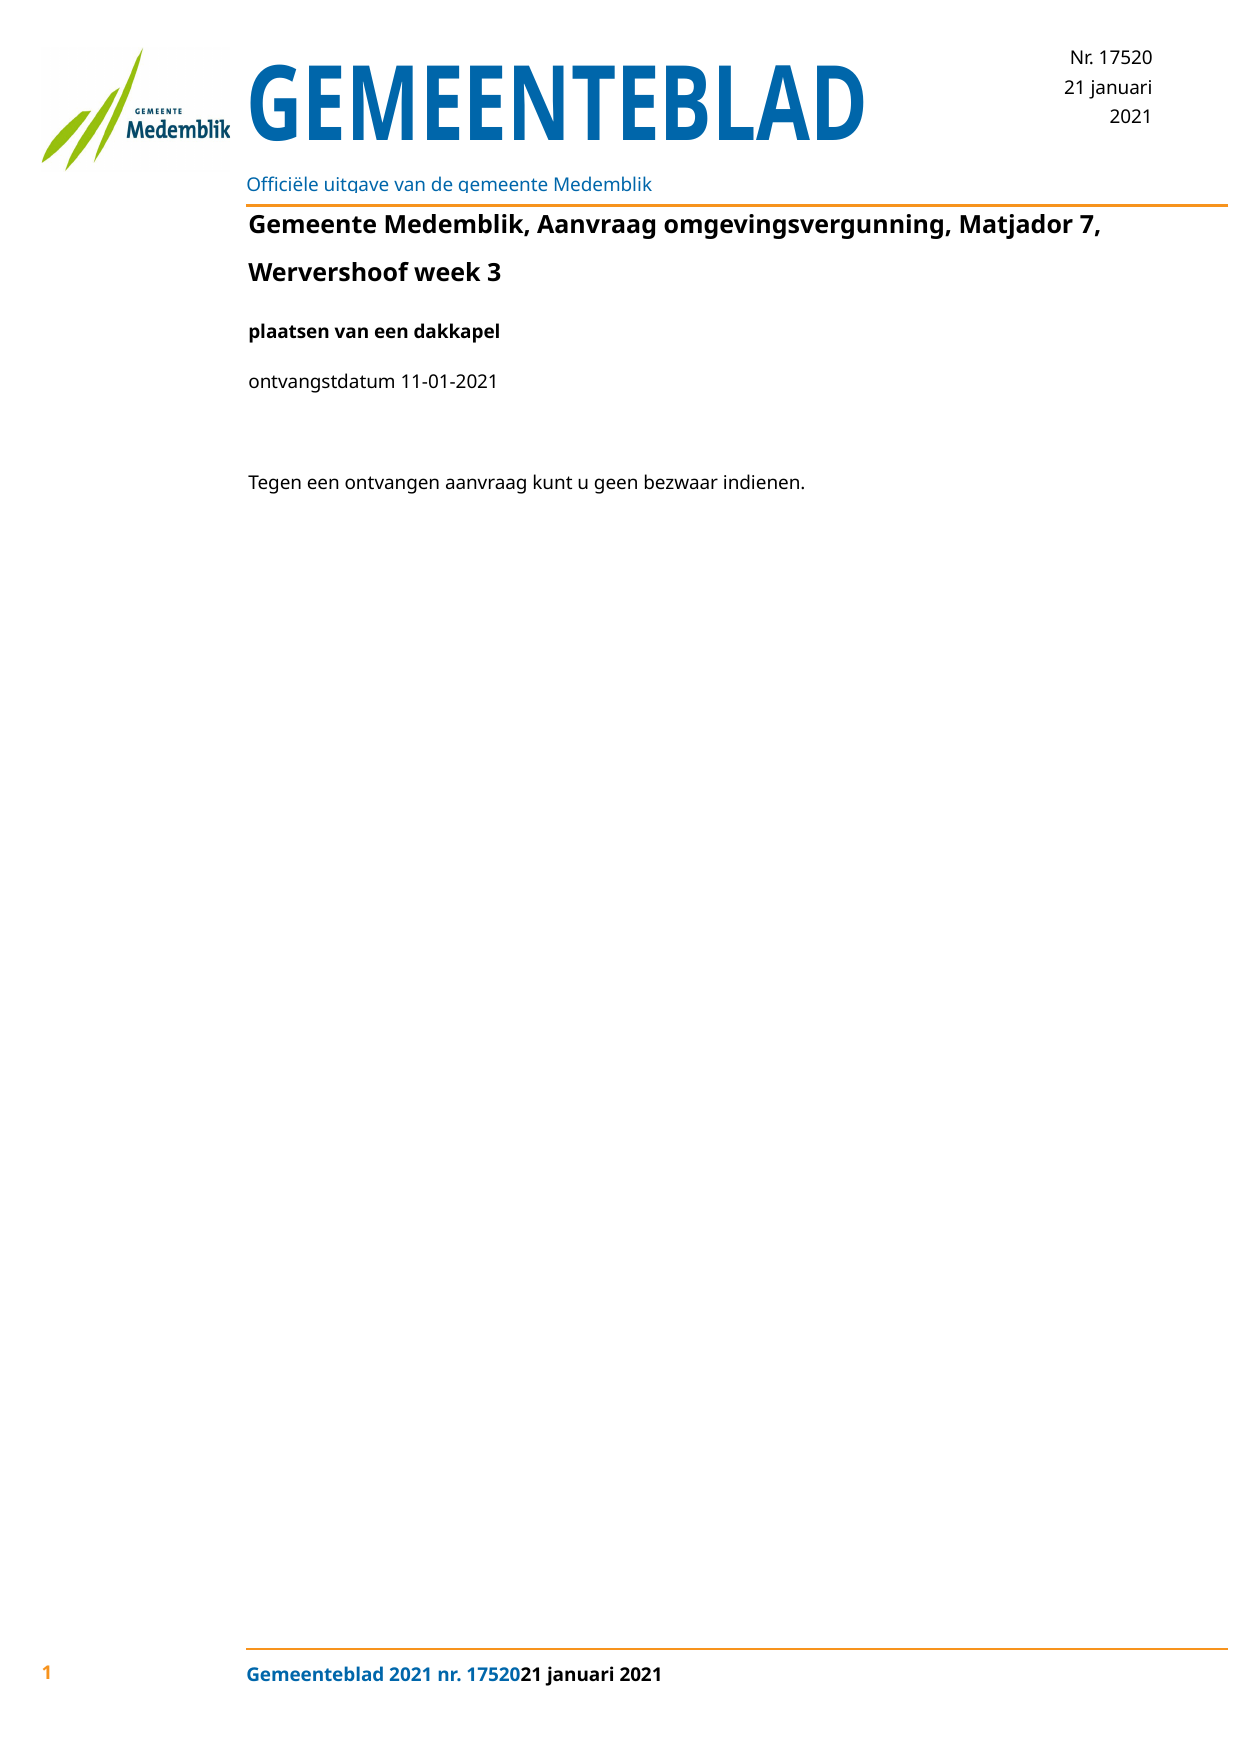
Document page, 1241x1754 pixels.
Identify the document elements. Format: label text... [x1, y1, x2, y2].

picture [41, 47, 231, 172]
text ontvangstdatum 11-01-2021 [248, 368, 1152, 394]
text Gemeente Medemblik, Aanvraag omgevingsvergunning, Matjador 7, Wervershoof week 3 [248, 207, 1152, 288]
text plaatsen van een dakkapel [248, 318, 1152, 344]
text Tegen een ontvangen aanvraag kunt u geen bezwaar indienen. [248, 469, 1152, 495]
